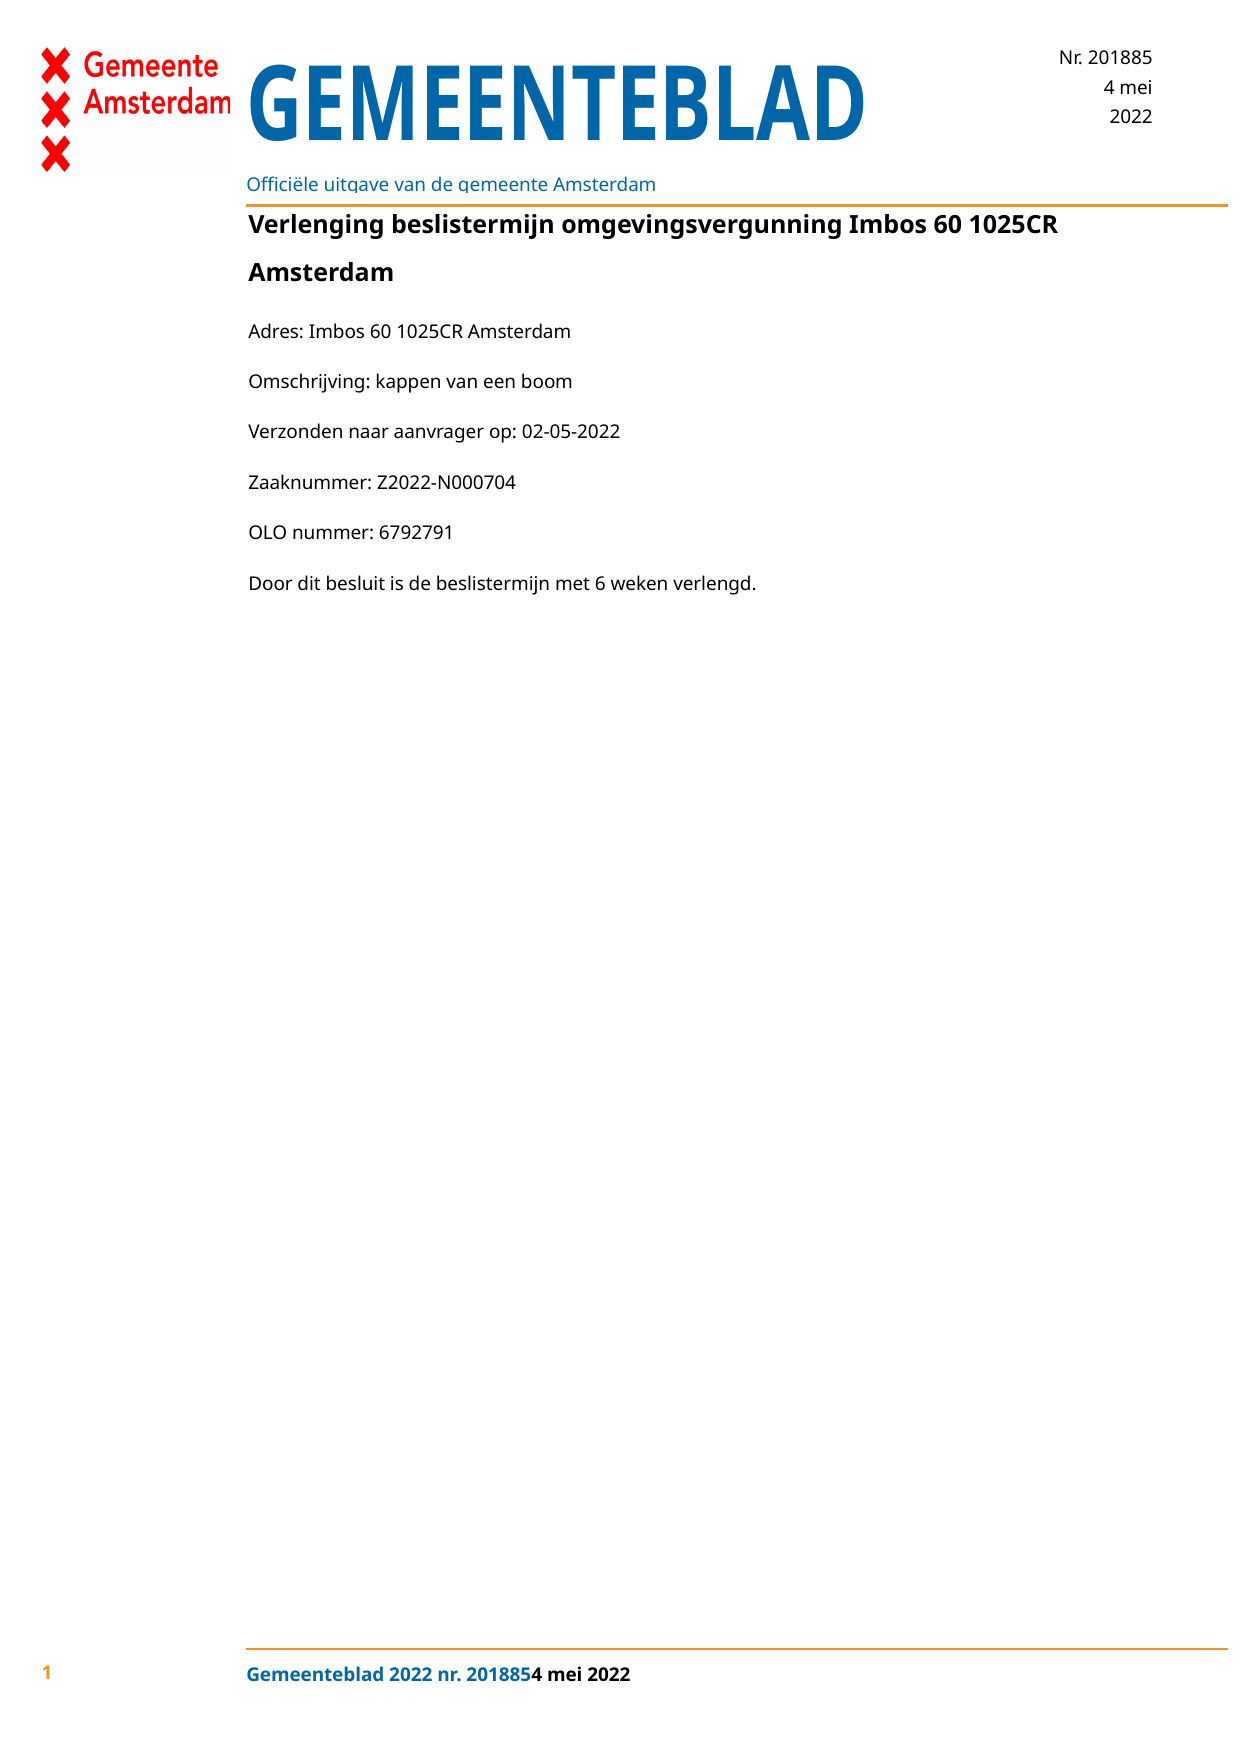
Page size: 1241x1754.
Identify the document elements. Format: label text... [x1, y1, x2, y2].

text Zaaknummer: Z2022-N000704 [248, 469, 1152, 495]
text Door dit besluit is de beslistermijn met 6 weken verlengd. [248, 570, 1152, 596]
text Adres: Imbos 60 1025CR Amsterdam [248, 318, 1152, 344]
picture [41, 47, 231, 172]
text OLO nummer: 6792791 [248, 519, 1152, 545]
text Verlenging beslistermijn omgevingsvergunning Imbos 60 1025CR Amsterdam [248, 207, 1152, 288]
text Verzonden naar aanvrager op: 02-05-2022 [248, 419, 1152, 444]
text Omschrijving: kappen van een boom [248, 368, 1152, 394]
